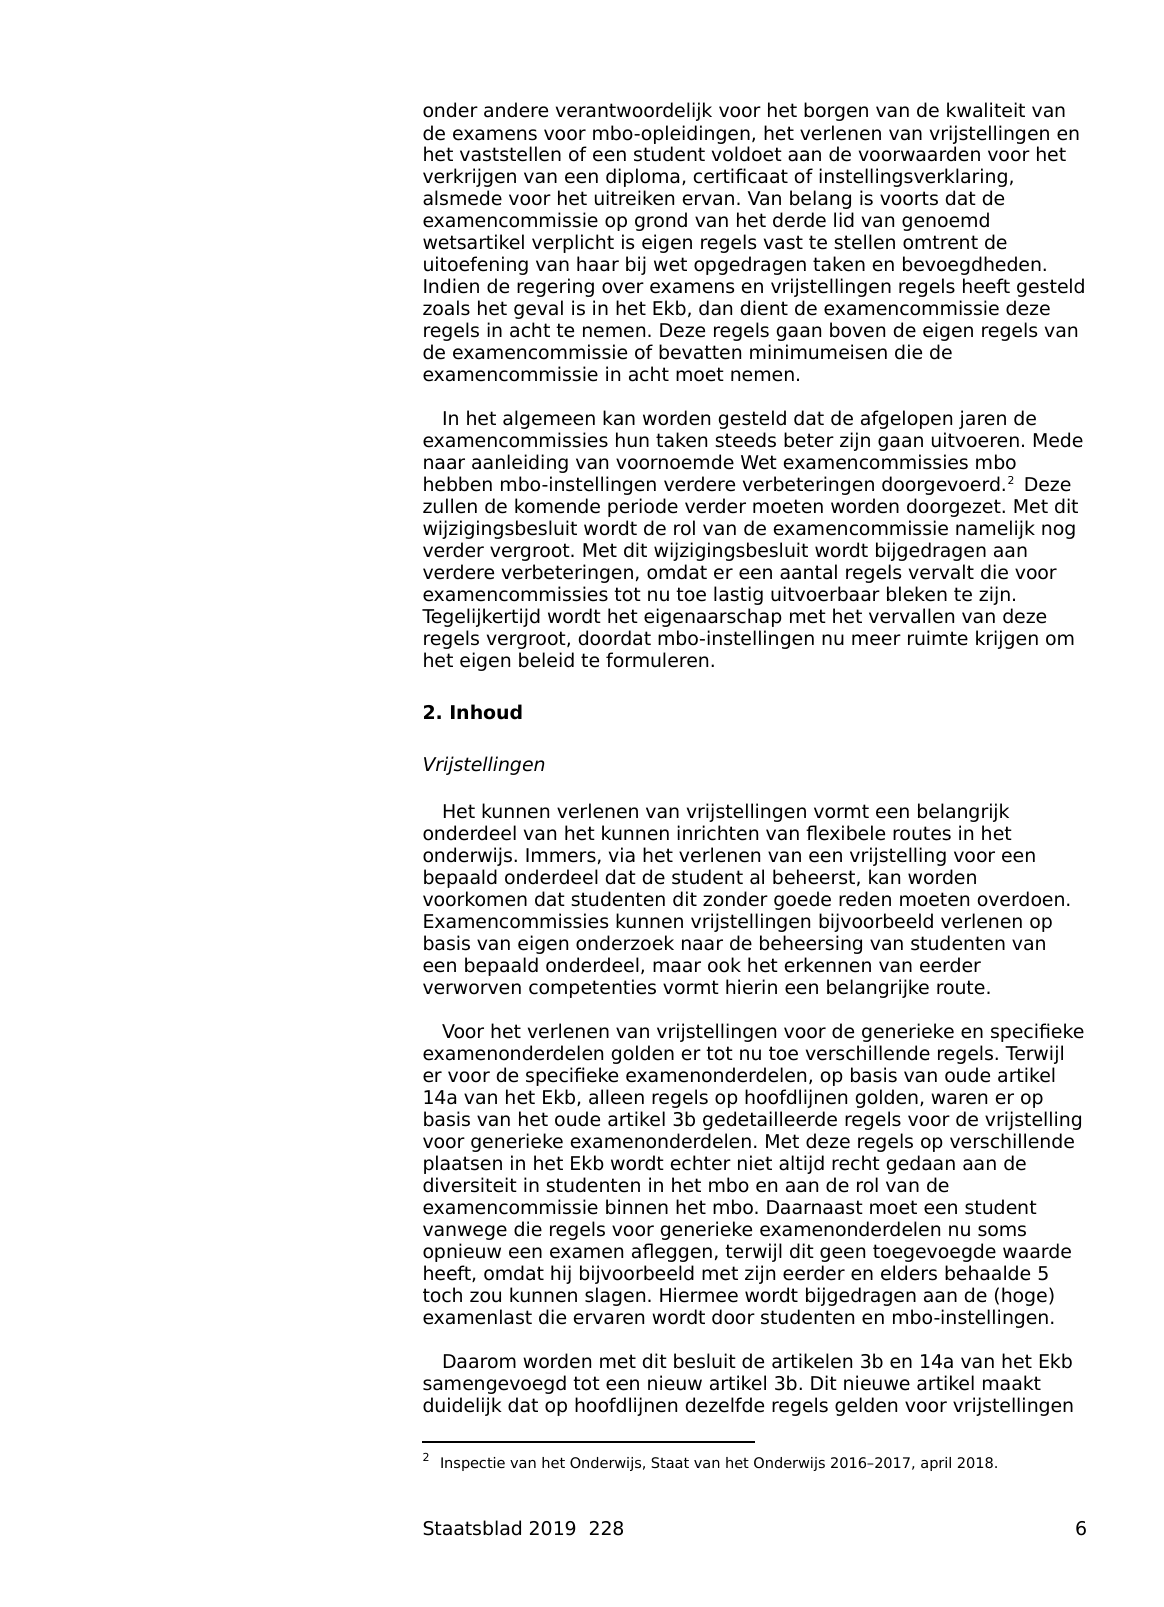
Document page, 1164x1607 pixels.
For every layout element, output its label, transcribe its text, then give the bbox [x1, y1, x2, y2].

text In het algemeen kan worden gesteld dat de afgelopen jaren de examencommissies hun taken steeds beter zijn gaan uitvoeren. Mede naar aanleiding van voornoemde Wet examencommissies mbo hebben mbo-instellingen verdere verbeteringen doorgevoerd. Deze zullen de komende periode verder moeten worden doorgezet. Met dit wijzigingsbesluit wordt de rol van de examencommissie namelijk nog verder vergroot. Met dit wijzigingsbesluit wordt bijgedragen aan verdere verbeteringen, omdat er een aantal regels vervalt die voor examencommissies tot nu toe lastig uitvoerbaar bleken te zijn. Tegelijkertijd wordt het eigenaarschap met het vervallen van deze regels vergroot, doordat mbo-instellingen nu meer ruimte krijgen om het eigen beleid te formuleren. [422, 408, 1087, 672]
subtitle 2. Inhoud [422, 702, 1087, 724]
text Het kunnen verlenen van vrijstellingen vormt een belangrijk onderdeel van het kunnen inrichten van flexibele routes in het onderwijs. Immers, via het verlenen van een vrijstelling voor een bepaald onderdeel dat de student al beheerst, kan worden voorkomen dat studenten dit zonder goede reden moeten overdoen. Examencommissies kunnen vrijstellingen bijvoorbeeld verlenen op basis van eigen onderzoek naar de beheersing van studenten van een bepaald onderdeel, maar ook het erkennen van eerder verworven competenties vormt hierin een belangrijke route. [422, 801, 1087, 999]
text Voor het verlenen van vrijstellingen voor de generieke en specifieke examenonderdelen golden er tot nu toe verschillende regels. Terwijl er voor de specifieke examenonderdelen, op basis van oude artikel 14a van het Ekb, alleen regels op hoofdlijnen golden, waren er op basis van het oude artikel 3b gedetailleerde regels voor de vrijstelling voor generieke examenonderdelen. Met deze regels op verschillende plaatsen in het Ekb wordt echter niet altijd recht gedaan aan de diversiteit in studenten in het mbo en aan de rol van de examencommissie binnen het mbo. Daarnaast moet een student vanwege die regels voor generieke examenonderdelen nu soms opnieuw een examen afleggen, terwijl dit geen toegevoegde waarde heeft, omdat hij bijvoorbeeld met zijn eerder en elders behaalde 5 toch zou kunnen slagen. Hiermee wordt bijgedragen aan de (hoge) examenlast die ervaren wordt door studenten en mbo-instellingen. [422, 1021, 1087, 1329]
text Inspectie van het Onderwijs, Staat van het Onderwijs 2016–2017, april 2018. [422, 1451, 1087, 1473]
text Daarom worden met dit besluit de artikelen 3b en 14a van het Ekb samengevoegd tot een nieuw artikel 3b. Dit nieuwe artikel maakt duidelijk dat op hoofdlijnen dezelfde regels gelden voor vrijstellingen [422, 1351, 1087, 1417]
text onder andere verantwoordelijk voor het borgen van de kwaliteit van de examens voor mbo-opleidingen, het verlenen van vrijstellingen en het vaststellen of een student voldoet aan de voorwaarden voor het verkrijgen van een diploma, certificaat of instellingsverklaring, alsmede voor het uitreiken ervan. Van belang is voorts dat de examencommissie op grond van het derde lid van genoemd wetsartikel verplicht is eigen regels vast te stellen omtrent de uitoefening van haar bij wet opgedragen taken en bevoegdheden. Indien de regering over examens en vrijstellingen regels heeft gesteld zoals het geval is in het Ekb, dan dient de examencommissie deze regels in acht te nemen. Deze regels gaan boven de eigen regels van de examencommissie of bevatten minimumeisen die de examencommissie in acht moet nemen. [422, 100, 1087, 386]
subtitle Vrijstellingen [422, 754, 1087, 776]
